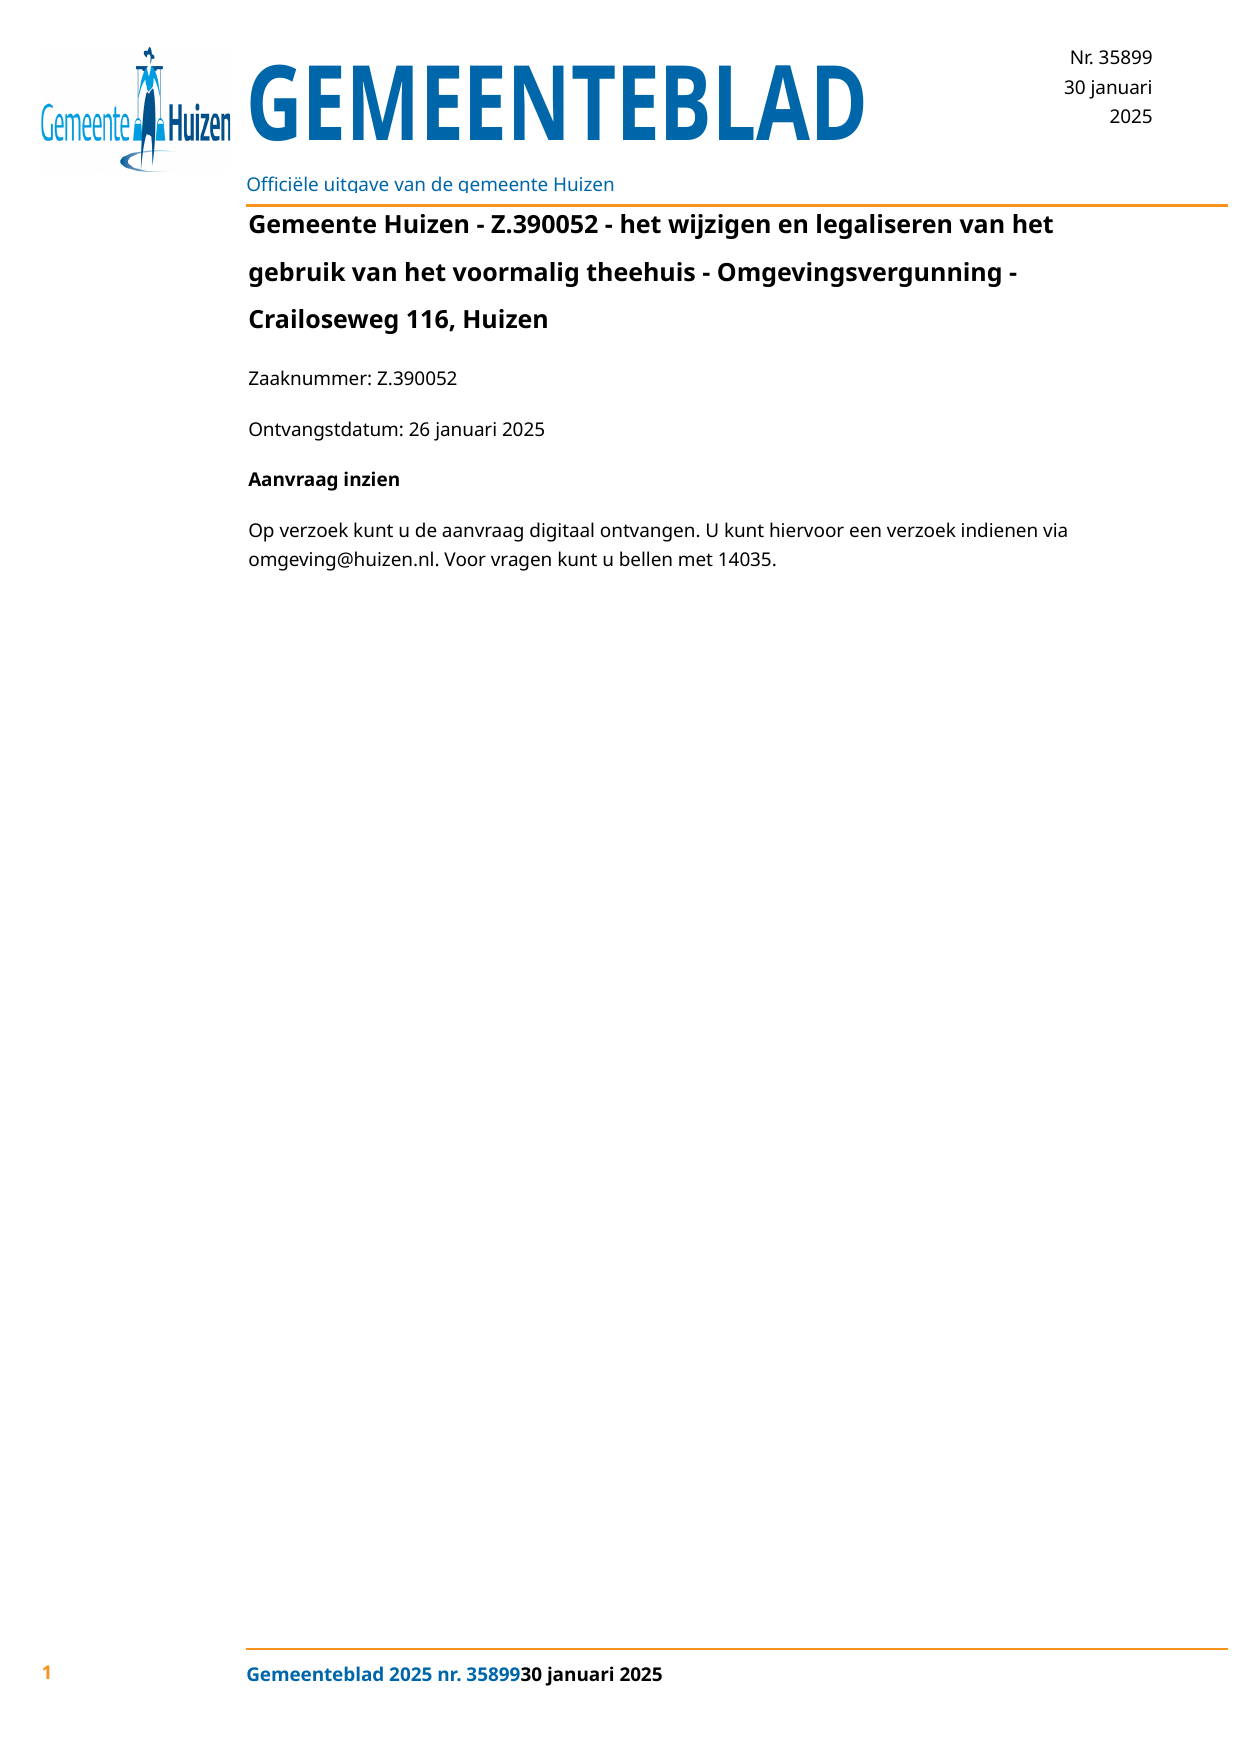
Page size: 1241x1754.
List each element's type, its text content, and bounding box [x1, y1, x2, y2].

text Aanvraag inzien [248, 466, 1152, 492]
text Zaaknummer: Z.390052 [248, 366, 1152, 391]
text Ontvangstdatum: 26 januari 2025 [248, 416, 1152, 442]
picture [41, 47, 231, 172]
text Gemeente Huizen - Z.390052 - het wijzigen en legaliseren van het gebruik van het voormalig theehuis - Omgevingsvergunning - Crailoseweg 116, Huizen [248, 207, 1152, 336]
text Op verzoek kunt u de aanvraag digitaal ontvangen. U kunt hiervoor een verzoek indienen via omgeving@huizen.nl. Voor vragen kunt u bellen met 14035. [248, 517, 1152, 572]
